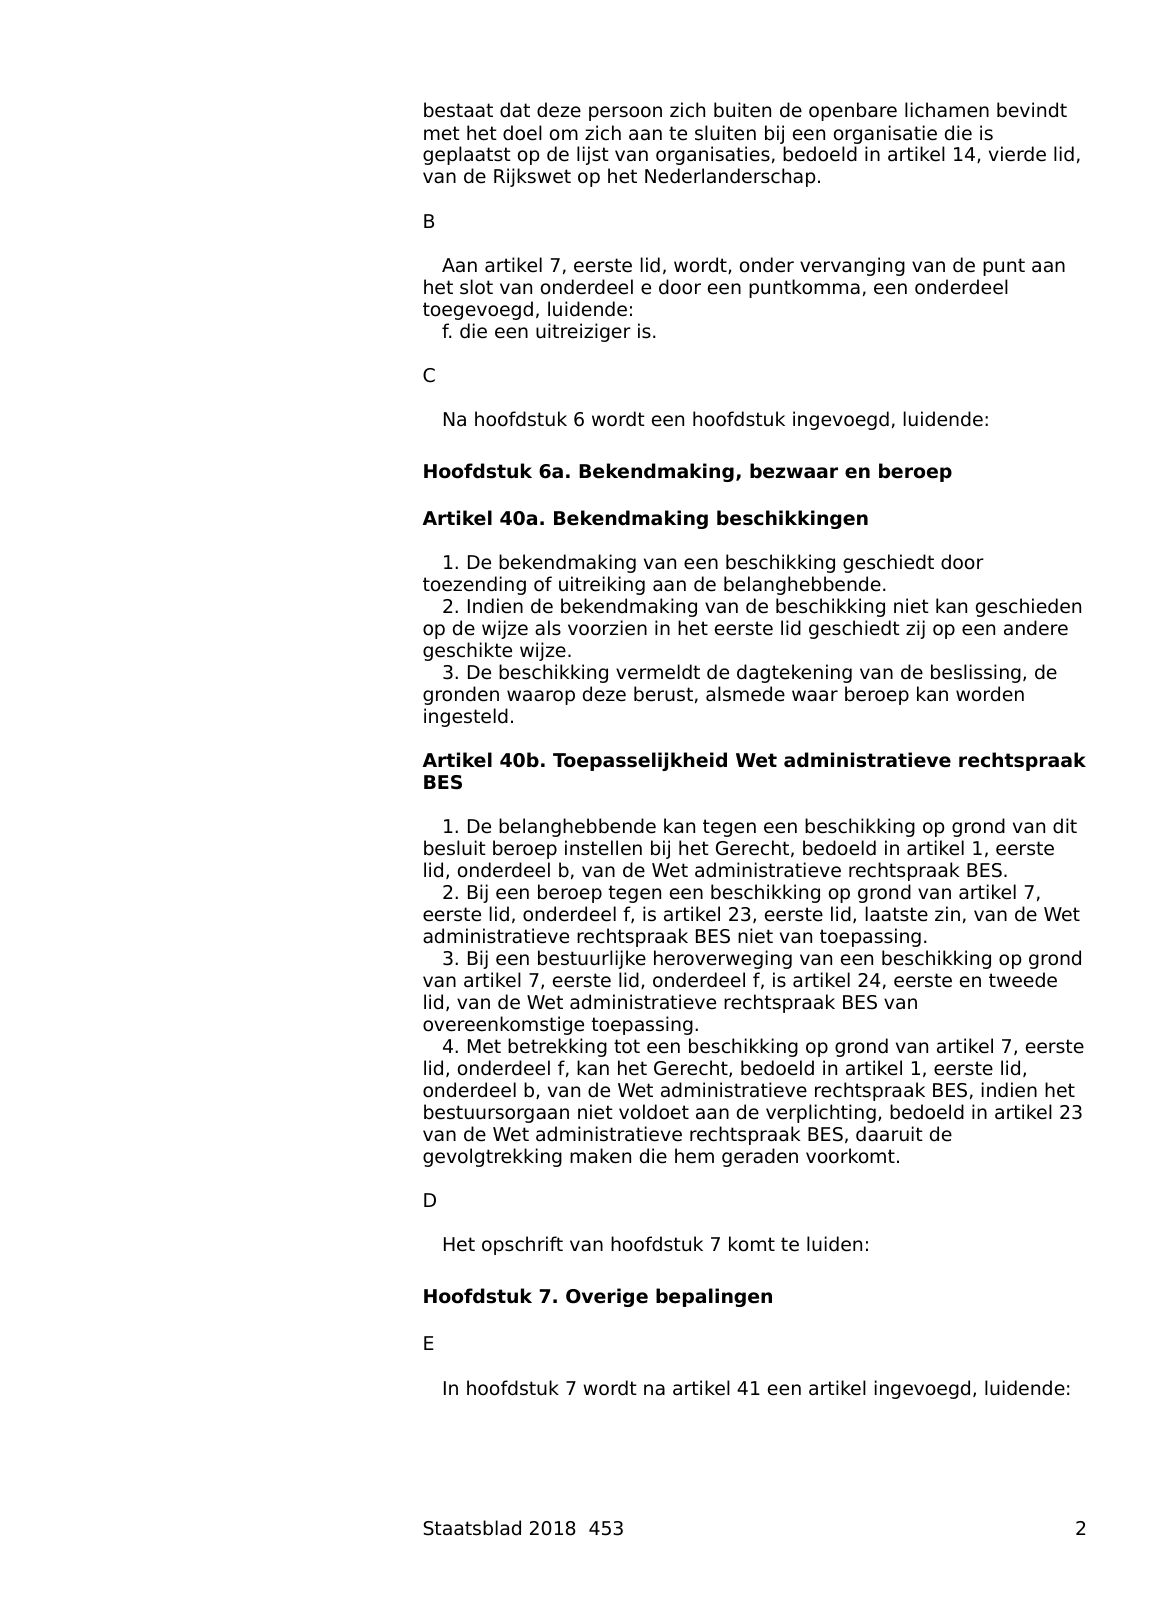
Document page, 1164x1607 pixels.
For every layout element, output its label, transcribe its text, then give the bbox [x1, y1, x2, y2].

text bestaat dat deze persoon zich buiten de openbare lichamen bevindt met het doel om zich aan te sluiten bij een organisatie die is geplaatst op de lijst van organisaties, bedoeld in artikel 14, vierde lid, van de Rijkswet op het Nederlanderschap. [422, 100, 1087, 188]
text Het opschrift van hoofdstuk 7 komt te luiden: [422, 1234, 1087, 1256]
text In hoofdstuk 7 wordt na artikel 41 een artikel ingevoegd, luidende: [422, 1377, 1087, 1399]
text D [422, 1190, 1087, 1212]
subtitle Hoofdstuk 7. Overige bepalingen [422, 1286, 1087, 1308]
text 1. De bekendmaking van een beschikking geschiedt door toezending of uitreiking aan de belanghebbende. [422, 552, 1087, 596]
text 3. De beschikking vermeldt de dagtekening van de beslissing, de gronden waarop deze berust, alsmede waar beroep kan worden ingesteld. [422, 662, 1087, 728]
text 4. Met betrekking tot een beschikking op grond van artikel 7, eerste lid, onderdeel f, kan het Gerecht, bedoeld in artikel 1, eerste lid, onderdeel b, van de Wet administratieve rechtspraak BES, indien het bestuursorgaan niet voldoet aan de verplichting, bedoeld in artikel 23 van de Wet administratieve rechtspraak BES, daaruit de gevolgtrekking maken die hem geraden voorkomt. [422, 1036, 1087, 1168]
text 2. Bij een beroep tegen een beschikking op grond van artikel 7, eerste lid, onderdeel f, is artikel 23, eerste lid, laatste zin, van de Wet administratieve rechtspraak BES niet van toepassing. [422, 882, 1087, 948]
subtitle Artikel 40a. Bekendmaking beschikkingen [422, 508, 1087, 530]
text E [422, 1333, 1087, 1355]
text B [422, 211, 1087, 232]
text 1. De belanghebbende kan tegen een beschikking op grond van dit besluit beroep instellen bij het Gerecht, bedoeld in artikel 1, eerste lid, onderdeel b, van de Wet administratieve rechtspraak BES. [422, 816, 1087, 882]
subtitle Artikel 40b. Toepasselijkheid Wet administratieve rechtspraak BES [422, 750, 1087, 794]
subtitle Hoofdstuk 6a. Bekendmaking, bezwaar en beroep [422, 461, 1087, 483]
text C [422, 365, 1087, 387]
text Na hoofdstuk 6 wordt een hoofdstuk ingevoegd, luidende: [422, 409, 1087, 431]
text 3. Bij een bestuurlijke heroverweging van een beschikking op grond van artikel 7, eerste lid, onderdeel f, is artikel 24, eerste en tweede lid, van de Wet administratieve rechtspraak BES van overeenkomstige toepassing. [422, 948, 1087, 1036]
text f. die een uitreiziger is. [422, 321, 1087, 343]
text 2. Indien de bekendmaking van de beschikking niet kan geschieden op de wijze als voorzien in het eerste lid geschiedt zij op een andere geschikte wijze. [422, 596, 1087, 662]
text Aan artikel 7, eerste lid, wordt, onder vervanging van de punt aan het slot van onderdeel e door een puntkomma, een onderdeel toegevoegd, luidende: [422, 255, 1087, 321]
